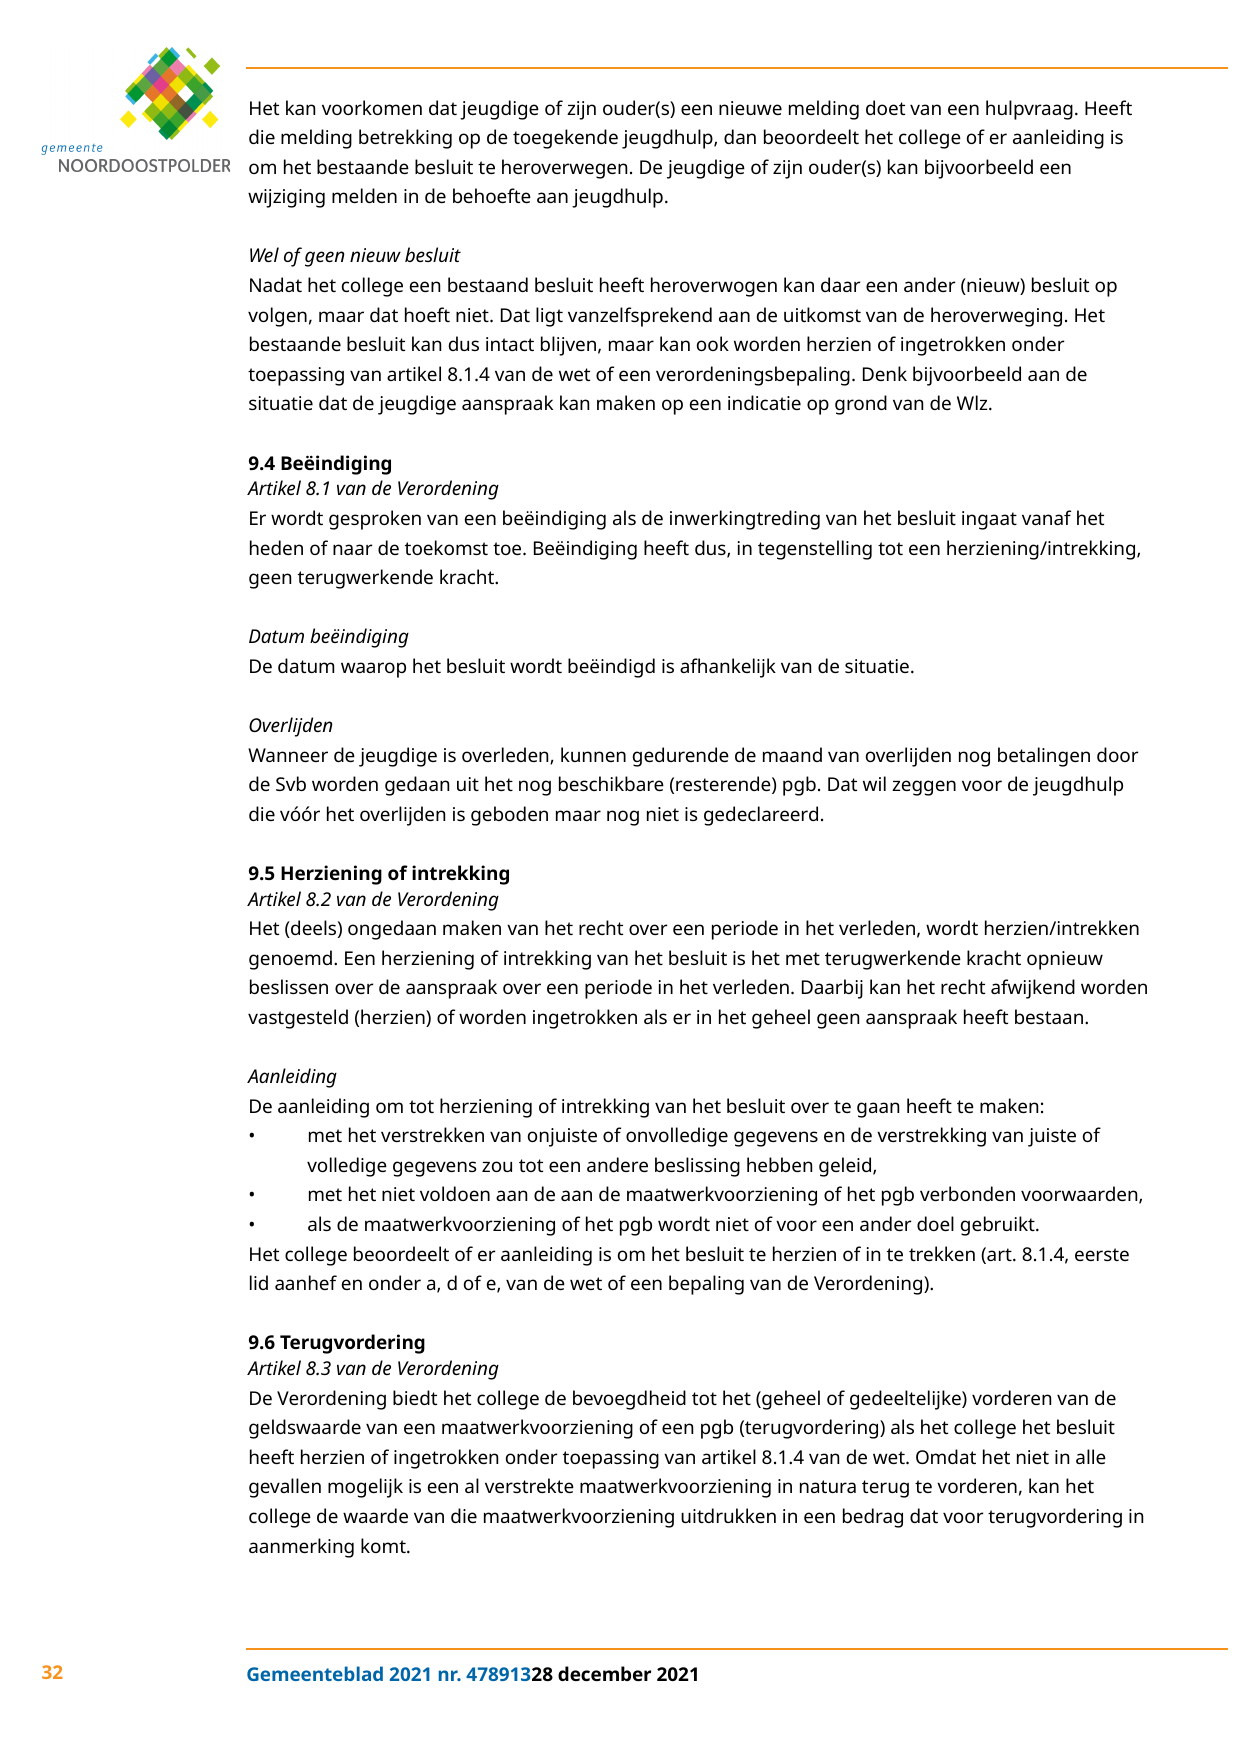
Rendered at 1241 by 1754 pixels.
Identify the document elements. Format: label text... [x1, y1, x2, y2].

text 9.5 Herziening of intrekking [248, 860, 1152, 886]
text Het college beoordeelt of er aanleiding is om het besluit te herzien of in te trekken (art. 8.1.4, eerste lid aanhef en onder a, d of e, van de wet of een bepaling van de Verordening). [248, 1241, 1152, 1296]
text De aanleiding om tot herziening of intrekking van het besluit over te gaan heeft te maken: [248, 1093, 1152, 1119]
text Wanneer de jeugdige is overleden, kunnen gedurende de maand van overlijden nog betalingen door de Svb worden gedaan uit het nog beschikbare (resterende) pgb. Dat wil zeggen voor de jeugdhulp die vóór het overlijden is geboden maar nog niet is gedeclareerd. [248, 742, 1152, 827]
text Aanleiding [248, 1063, 1152, 1089]
picture [41, 47, 231, 172]
text Nadat het college een bestaand besluit heeft heroverwogen kan daar een ander (nieuw) besluit op volgen, maar dat hoeft niet. Dat ligt vanzelfsprekend aan de uitkomst van de heroverweging. Het bestaande besluit kan dus intact blijven, maar kan ook worden herzien of ingetrokken onder toepassing van artikel 8.1.4 van de wet of een verordeningsbepaling. Denk bijvoorbeeld aan de situatie dat de jeugdige aanspraak kan maken op een indicatie op grond van de Wlz. [248, 272, 1152, 416]
text Overlijden [248, 712, 1152, 738]
text Het kan voorkomen dat jeugdige of zijn ouder(s) een nieuwe melding doet van een hulpvraag. Heeft die melding betrekking op de toegekende jeugdhulp, dan beoordeelt het college of er aanleiding is om het bestaande besluit te heroverwegen. De jeugdige of zijn ouder(s) kan bijvoorbeeld een wijziging melden in de behoefte aan jeugdhulp. [248, 95, 1152, 209]
text De Verordening biedt het college de bevoegdheid tot het (geheel of gedeeltelijke) vorderen van de geldswaarde van een maatwerkvoorziening of een pgb (terugvordering) als het college het besluit heeft herzien of ingetrokken onder toepassing van artikel 8.1.4 van de wet. Omdat het niet in alle gevallen mogelijk is een al verstrekte maatwerkvoorziening in natura terug te vorderen, kan het college de waarde van die maatwerkvoorziening uitdrukken in een bedrag dat voor terugvordering in aanmerking komt. [248, 1385, 1152, 1558]
list met het niet voldoen aan de aan de maatwerkvoorziening of het pgb verbonden voorwaarden, [248, 1182, 1152, 1207]
text Artikel 8.1 van de Verordening [248, 476, 1152, 501]
text 9.4 Beëindiging [248, 450, 1152, 476]
list als de maatwerkvoorziening of het pgb wordt niet of voor een ander doel gebruikt. [248, 1211, 1152, 1237]
text 9.6 Terugvordering [248, 1329, 1152, 1355]
text De datum waarop het besluit wordt beëindigd is afhankelijk van de situatie. [248, 653, 1152, 679]
text Artikel 8.3 van de Verordening [248, 1355, 1152, 1381]
text Datum beëindiging [248, 623, 1152, 649]
list met het verstrekken van onjuiste of onvolledige gegevens en de verstrekking van juiste of volledige gegevens zou tot een andere beslissing hebben geleid, [248, 1122, 1152, 1178]
text Het (deels) ongedaan maken van het recht over een periode in het verleden, wordt herzien/intrekken genoemd. Een herziening of intrekking van het besluit is het met terugwerkende kracht opnieuw beslissen over de aanspraak over een periode in het verleden. Daarbij kan het recht afwijkend worden vastgesteld (herzien) of worden ingetrokken als er in het geheel geen aanspraak heeft bestaan. [248, 915, 1152, 1030]
text Artikel 8.2 van de Verordening [248, 886, 1152, 912]
text Er wordt gesproken van een beëindiging als de inwerkingtreding van het besluit ingaat vanaf het heden of naar de toekomst toe. Beëindiging heeft dus, in tegenstelling tot een herziening/intrekking, geen terugwerkende kracht. [248, 505, 1152, 590]
text Wel of geen nieuw besluit [248, 243, 1152, 268]
